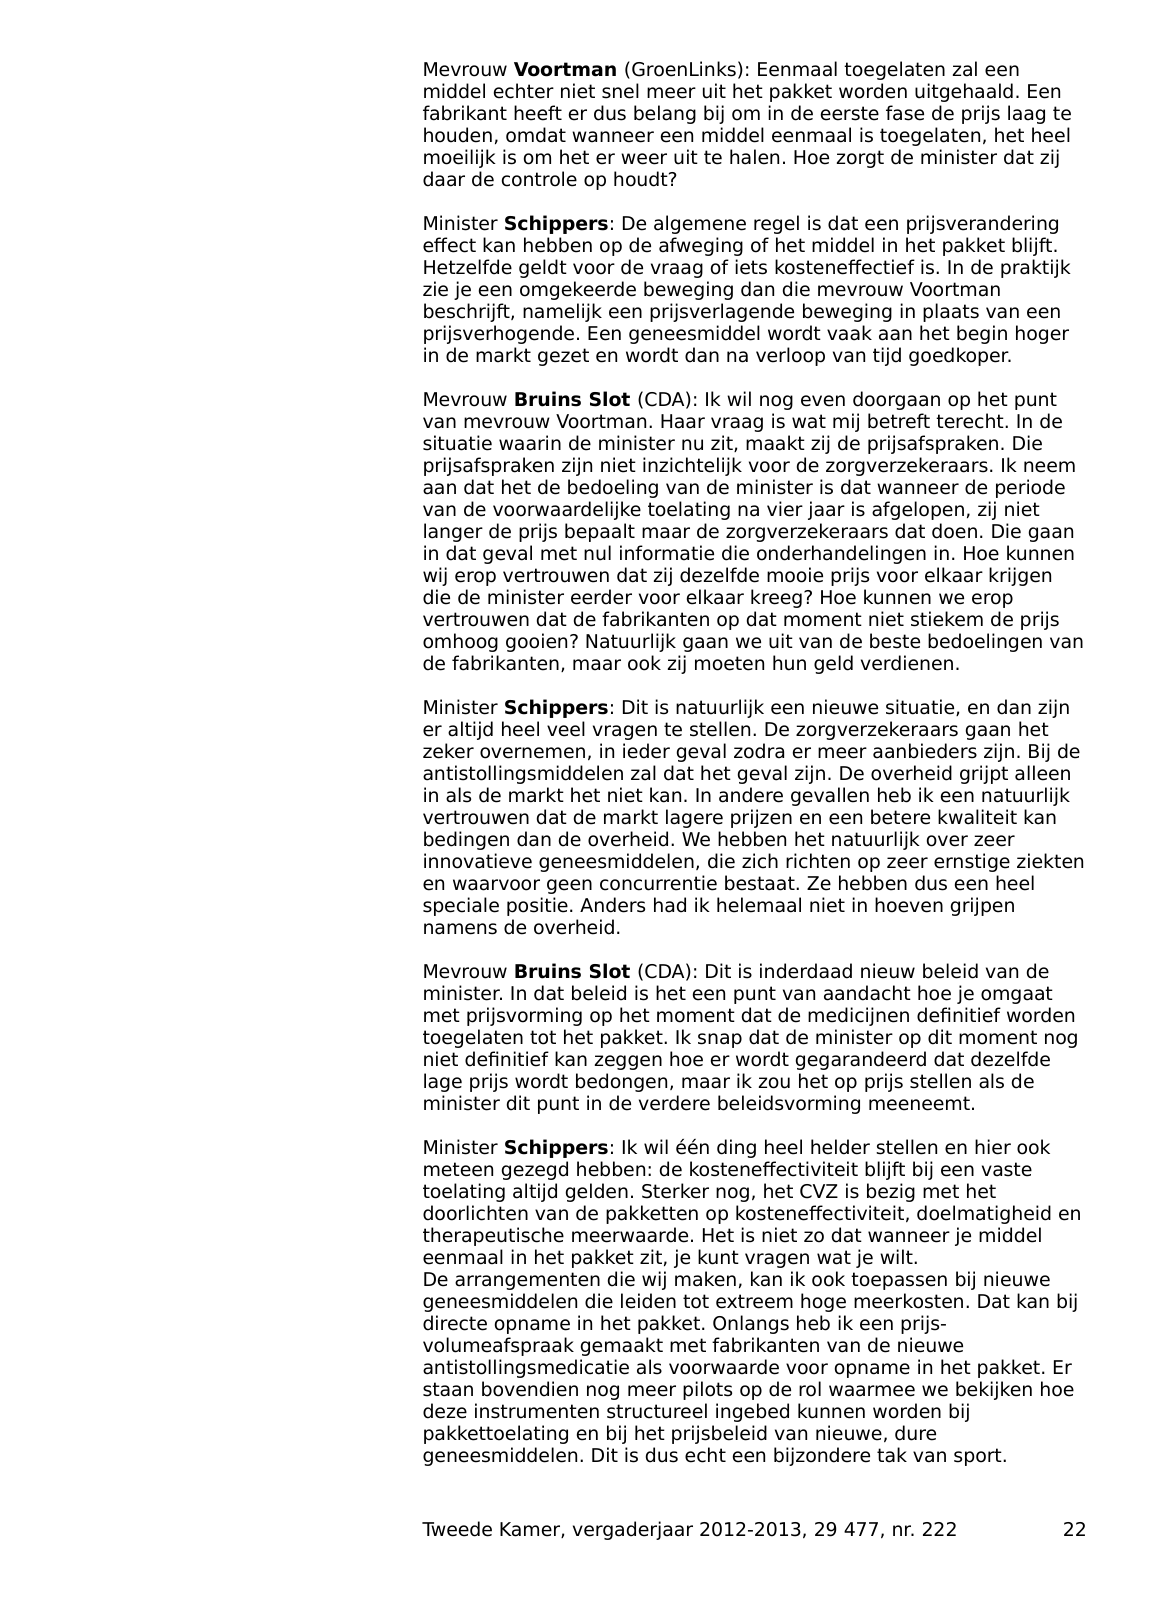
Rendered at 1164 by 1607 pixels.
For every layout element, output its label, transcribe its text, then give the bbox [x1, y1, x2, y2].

text Minister Schippers: Dit is natuurlijk een nieuwe situatie, en dan zijn er altijd heel veel vragen te stellen. De zorgverzekeraars gaan het zeker overnemen, in ieder geval zodra er meer aanbieders zijn. Bij de antistollingsmiddelen zal dat het geval zijn. De overheid grijpt alleen in als de markt het niet kan. In andere gevallen heb ik een natuurlijk vertrouwen dat de markt lagere prijzen en een betere kwaliteit kan bedingen dan de overheid. We hebben het natuurlijk over zeer innovatieve geneesmiddelen, die zich richten op zeer ernstige ziekten en waarvoor geen concurrentie bestaat. Ze hebben dus een heel speciale positie. Anders had ik helemaal niet in hoeven grijpen namens de overheid. [422, 697, 1087, 939]
text Mevrouw Bruins Slot (CDA): Ik wil nog even doorgaan op het punt van mevrouw Voortman. Haar vraag is wat mij betreft terecht. In de situatie waarin de minister nu zit, maakt zij de prijsafspraken. Die prijsafspraken zijn niet inzichtelijk voor de zorgverzekeraars. Ik neem aan dat het de bedoeling van de minister is dat wanneer de periode van de voorwaardelijke toelating na vier jaar is afgelopen, zij niet langer de prijs bepaalt maar de zorgverzekeraars dat doen. Die gaan in dat geval met nul informatie die onderhandelingen in. Hoe kunnen wij erop vertrouwen dat zij dezelfde mooie prijs voor elkaar krijgen die de minister eerder voor elkaar kreeg? Hoe kunnen we erop vertrouwen dat de fabrikanten op dat moment niet stiekem de prijs omhoog gooien? Natuurlijk gaan we uit van de beste bedoelingen van de fabrikanten, maar ook zij moeten hun geld verdienen. [422, 389, 1087, 675]
text Mevrouw Voortman (GroenLinks): Eenmaal toegelaten zal een middel echter niet snel meer uit het pakket worden uitgehaald. Een fabrikant heeft er dus belang bij om in de eerste fase de prijs laag te houden, omdat wanneer een middel eenmaal is toegelaten, het heel moeilijk is om het er weer uit te halen. Hoe zorgt de minister dat zij daar de controle op houdt? [422, 59, 1087, 191]
text Mevrouw Bruins Slot (CDA): Dit is inderdaad nieuw beleid van de minister. In dat beleid is het een punt van aandacht hoe je omgaat met prijsvorming op het moment dat de medicijnen definitief worden toegelaten tot het pakket. Ik snap dat de minister op dit moment nog niet definitief kan zeggen hoe er wordt gegarandeerd dat dezelfde lage prijs wordt bedongen, maar ik zou het op prijs stellen als de minister dit punt in de verdere beleidsvorming meeneemt. [422, 961, 1087, 1115]
text Minister Schippers: Ik wil één ding heel helder stellen en hier ook meteen gezegd hebben: de kosteneffectiviteit blijft bij een vaste toelating altijd gelden. Sterker nog, het CVZ is bezig met het doorlichten van de pakketten op kosteneffectiviteit, doelmatigheid en therapeutische meerwaarde. Het is niet zo dat wanneer je middel eenmaal in het pakket zit, je kunt vragen wat je wilt. [422, 1137, 1087, 1269]
text De arrangementen die wij maken, kan ik ook toepassen bij nieuwe geneesmiddelen die leiden tot extreem hoge meerkosten. Dat kan bij directe opname in het pakket. Onlangs heb ik een prijs-volumeafspraak gemaakt met fabrikanten van de nieuwe antistollingsmedicatie als voorwaarde voor opname in het pakket. Er staan bovendien nog meer pilots op de rol waarmee we bekijken hoe deze instrumenten structureel ingebed kunnen worden bij pakkettoelating en bij het prijsbeleid van nieuwe, dure geneesmiddelen. Dit is dus echt een bijzondere tak van sport. [422, 1269, 1087, 1467]
text Minister Schippers: De algemene regel is dat een prijsverandering effect kan hebben op de afweging of het middel in het pakket blijft. Hetzelfde geldt voor de vraag of iets kosteneffectief is. In de praktijk zie je een omgekeerde beweging dan die mevrouw Voortman beschrijft, namelijk een prijsverlagende beweging in plaats van een prijsverhogende. Een geneesmiddel wordt vaak aan het begin hoger in de markt gezet en wordt dan na verloop van tijd goedkoper. [422, 213, 1087, 367]
